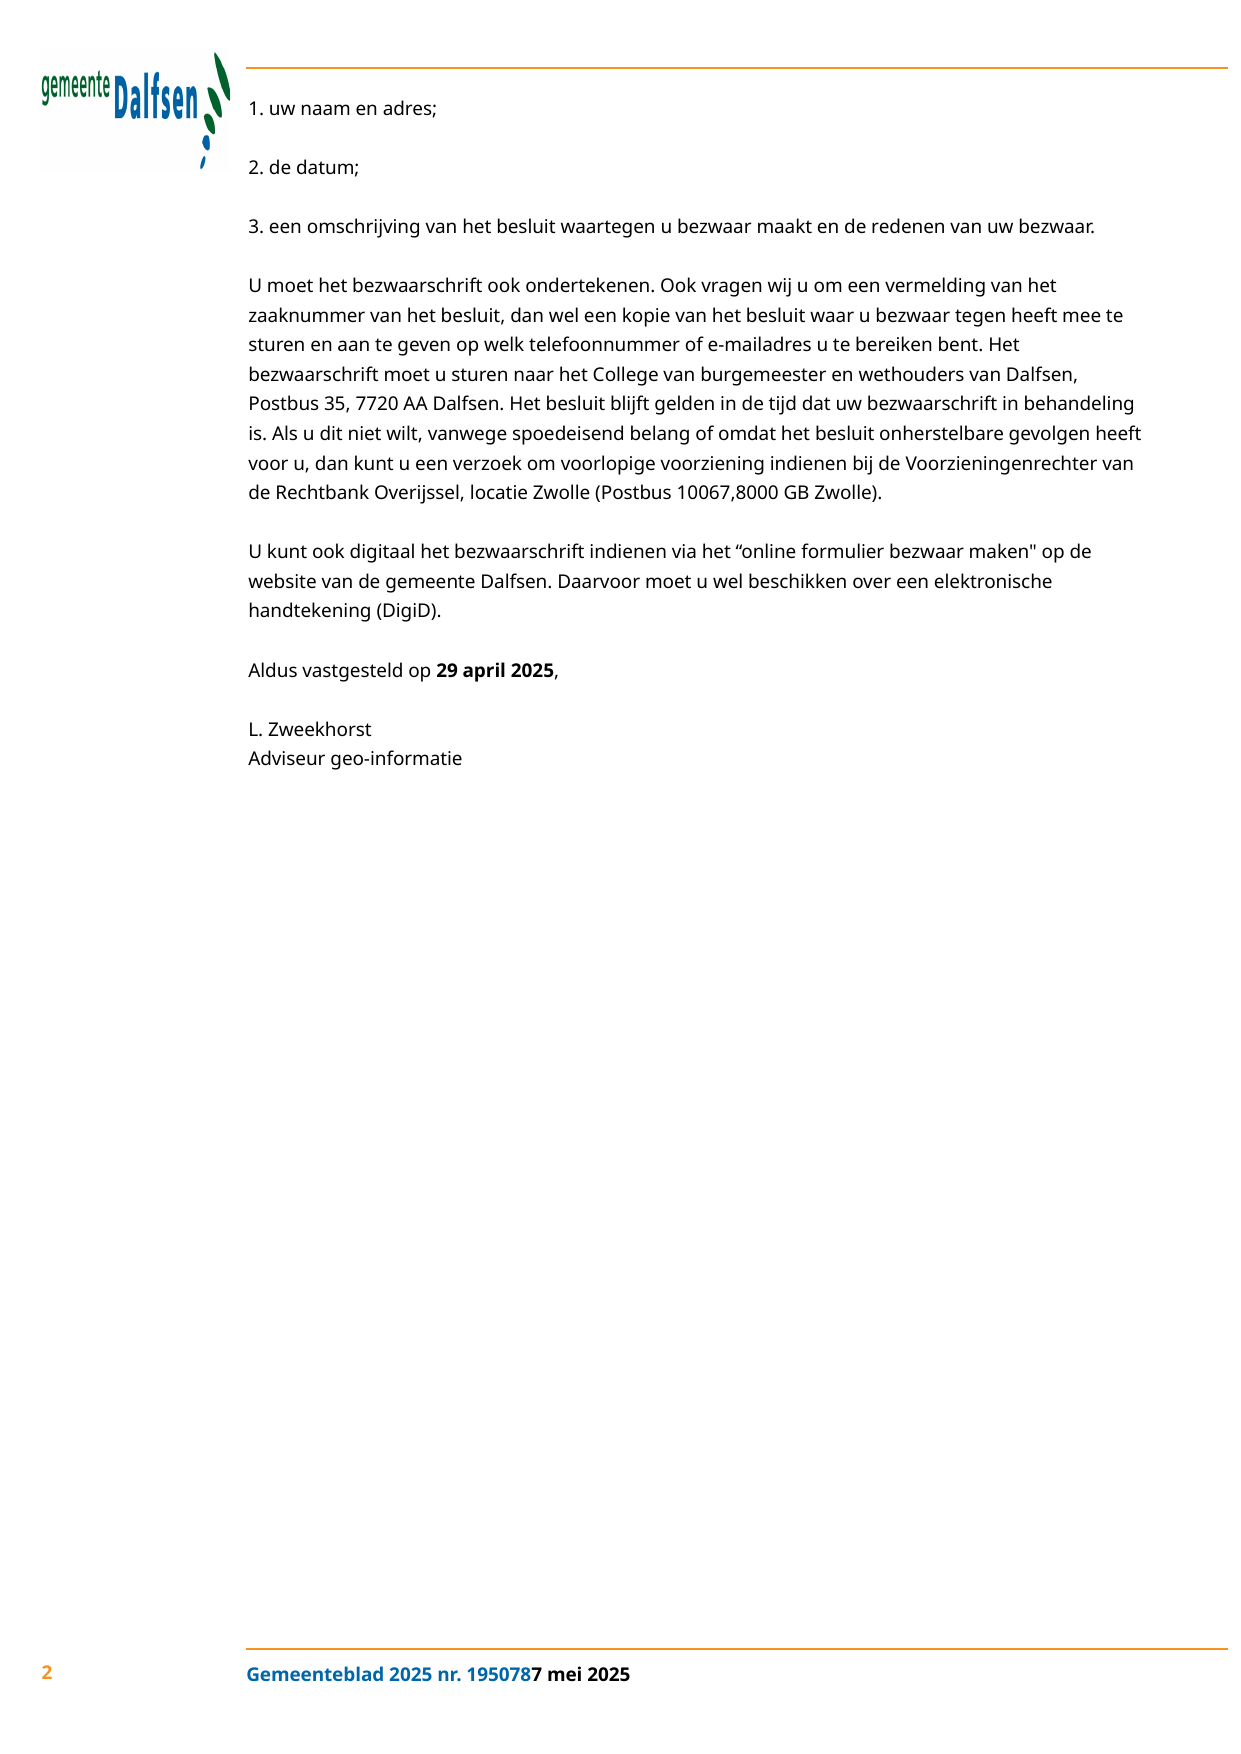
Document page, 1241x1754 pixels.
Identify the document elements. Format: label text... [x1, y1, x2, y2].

text Adviseur geo-informatie [248, 746, 1152, 771]
text U kunt ook digitaal het bezwaarschrift indienen via het “online formulier bezwaar maken" op de website van de gemeente Dalfsen. Daarvoor moet u wel beschikken over een elektronische handtekening (DigiD). [248, 538, 1152, 623]
text L. Zweekhorst [248, 716, 1152, 742]
text 1. uw naam en adres; [248, 95, 1152, 121]
text 3. een omschrijving van het besluit waartegen u bezwaar maakt en de redenen van uw bezwaar. [248, 213, 1152, 239]
picture [41, 47, 231, 172]
text U moet het bezwaarschrift ook ondertekenen. Ook vragen wij u om een vermelding van het zaaknummer van het besluit, dan wel een kopie van het besluit waar u bezwaar tegen heeft mee te sturen en aan te geven op welk telefoonnummer of e-mailadres u te bereiken bent. Het bezwaarschrift moet u sturen naar het College van burgemeester en wethouders van Dalfsen, Postbus 35, 7720 AA Dalfsen. Het besluit blijft gelden in de tijd dat uw bezwaarschrift in behandeling is. Als u dit niet wilt, vanwege spoedeisend belang of omdat het besluit onherstelbare gevolgen heeft voor u, dan kunt u een verzoek om voorlopige voorziening indienen bij de Voorzieningenrechter van de Rechtbank Overijssel, locatie Zwolle (Postbus 10067,8000 GB Zwolle). [248, 272, 1152, 505]
text 2. de datum; [248, 154, 1152, 180]
text Aldus vastgesteld op 29 april 2025, [248, 657, 1152, 683]
